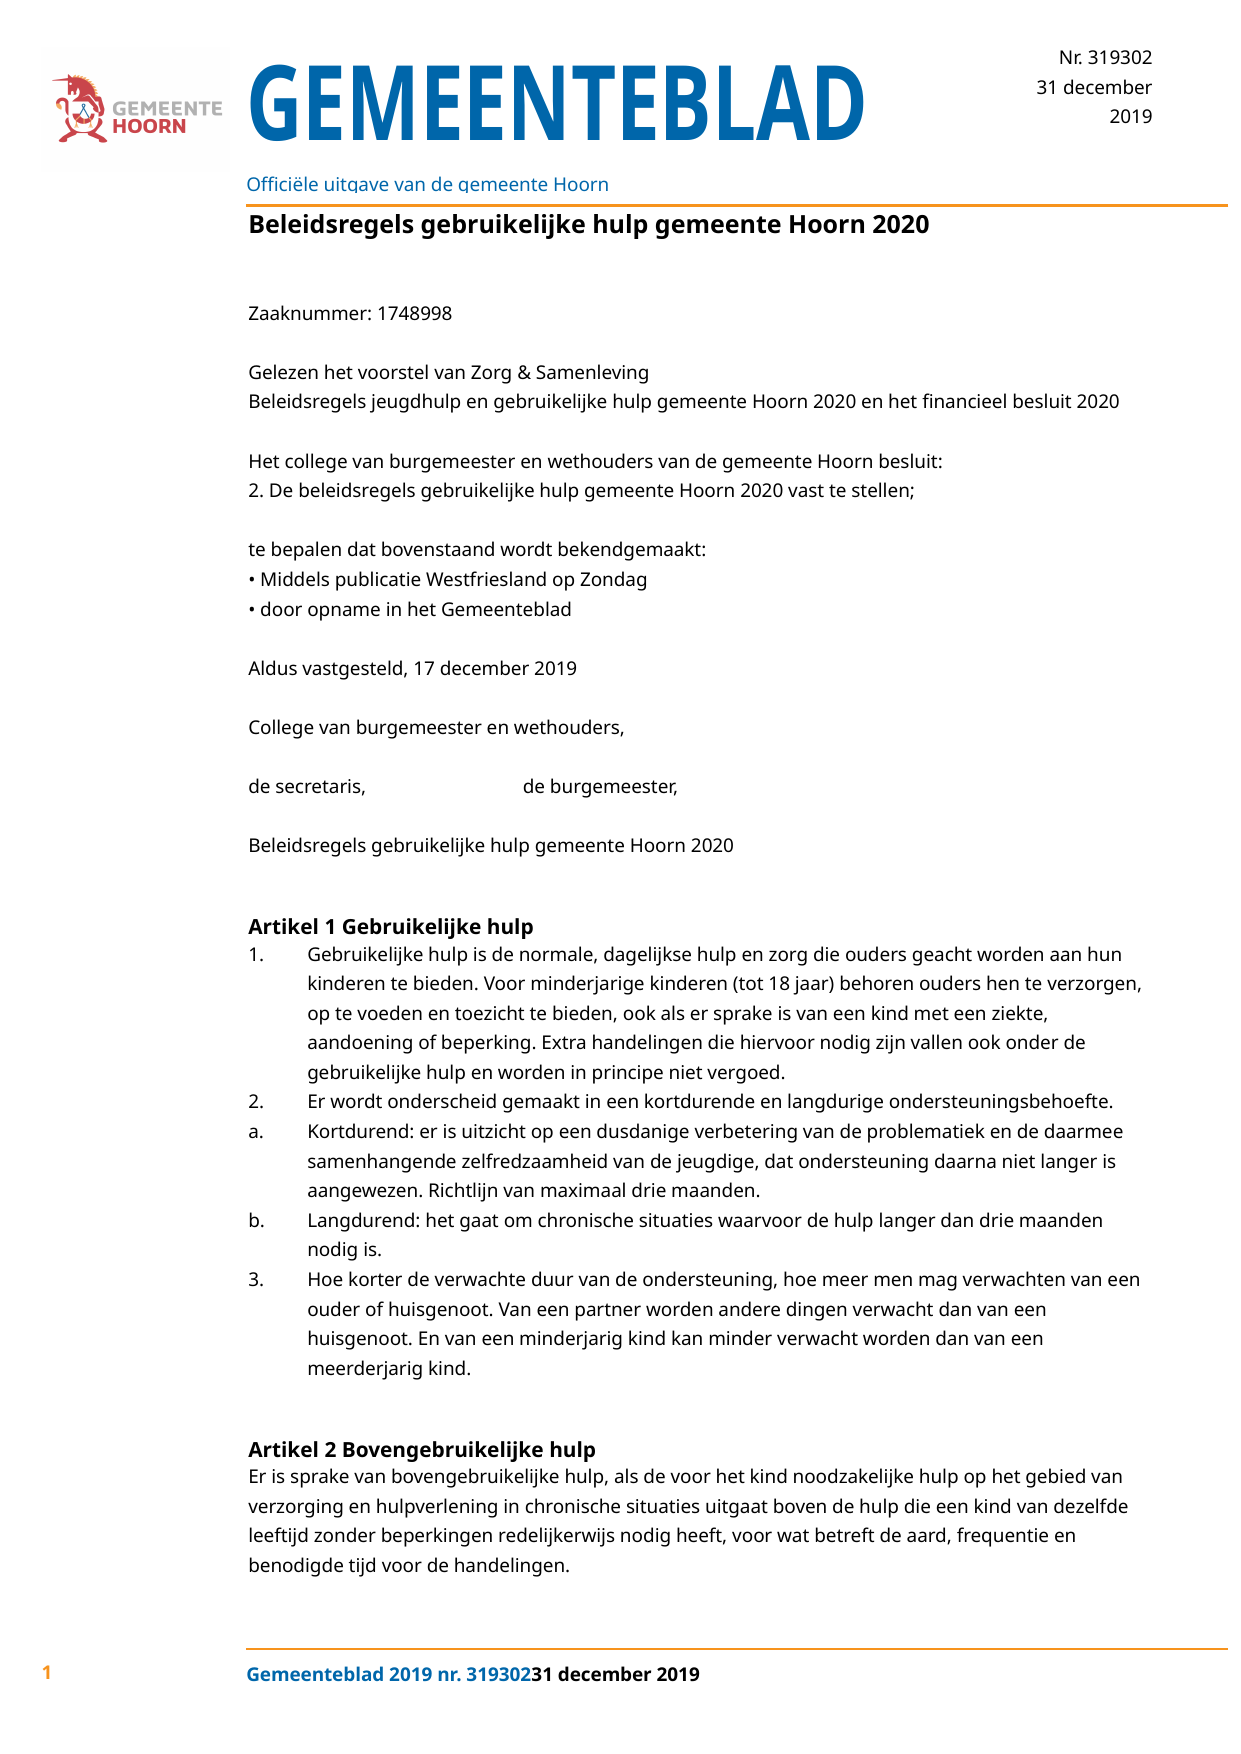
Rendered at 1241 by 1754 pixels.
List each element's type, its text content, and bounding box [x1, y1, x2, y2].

list Kortdurend: er is uitzicht op een dusdanige verbetering van de problematiek en de daarmee samenhangende zelfredzaamheid van de jeugdige, dat ondersteuning daarna niet langer is aangewezen. Richtlijn van maximaal drie maanden. [248, 1118, 1152, 1203]
text Beleidsregels gebruikelijke hulp gemeente Hoorn 2020 [248, 832, 1152, 858]
text te bepalen dat bovenstaand wordt bekendgemaakt: [248, 537, 1152, 562]
picture [41, 47, 231, 172]
text Gelezen het voorstel van Zorg & Samenleving [248, 359, 1152, 385]
text Er is sprake van bovengebruikelijke hulp, als de voor het kind noodzakelijke hulp op het gebied van verzorging en hulpverlening in chronische situaties uitgaat boven de hulp die een kind van dezelfde leeftijd zonder beperkingen redelijkerwijs nodig heeft, voor wat betreft de aard, frequentie en benodigde tijd voor de handelingen. [248, 1463, 1152, 1578]
text • door opname in het Gemeenteblad [248, 596, 1152, 621]
text • Middels publicatie Westfriesland op Zondag [248, 566, 1152, 592]
list Er wordt onderscheid gemaakt in een kortdurende en langdurige ondersteuningsbehoefte. [248, 1089, 1152, 1114]
text College van burgemeester en wethouders, [248, 714, 1152, 740]
text Zaaknummer: 1748998 [248, 300, 1152, 326]
text Artikel 1 Gebruikelijke hulp [248, 912, 1152, 941]
text Aldus vastgesteld, 17 december 2019 [248, 655, 1152, 681]
text Beleidsregels gebruikelijke hulp gemeente Hoorn 2020 [248, 207, 1152, 241]
list Gebruikelijke hulp is de normale, dagelijkse hulp en zorg die ouders geacht worden aan hun kinderen te bieden. Voor minderjarige kinderen (tot 18 jaar) behoren ouders hen te verzorgen, op te voeden en toezicht te bieden, ook als er sprake is van een kind met een ziekte, aandoening of beperking. Extra handelingen die hiervoor nodig zijn vallen ook onder de gebruikelijke hulp en worden in principe niet vergoed. [248, 941, 1152, 1085]
text Artikel 2 Bovengebruikelijke hulp [248, 1435, 1152, 1463]
text Het college van burgemeester en wethouders van de gemeente Hoorn besluit: [248, 448, 1152, 473]
text Beleidsregels jeugdhulp en gebruikelijke hulp gemeente Hoorn 2020 en het financieel besluit 2020 [248, 389, 1152, 414]
text de secretaris, de burgemeester, [248, 773, 1152, 799]
list Hoe korter de verwachte duur van de ondersteuning, hoe meer men mag verwachten van een ouder of huisgenoot. Van een partner worden andere dingen verwacht dan van een huisgenoot. En van een minderjarig kind kan minder verwacht worden dan van een meerderjarig kind. [248, 1266, 1152, 1381]
text 2. De beleidsregels gebruikelijke hulp gemeente Hoorn 2020 vast te stellen; [248, 477, 1152, 503]
list Langdurend: het gaat om chronische situaties waarvoor de hulp langer dan drie maanden nodig is. [248, 1207, 1152, 1262]
